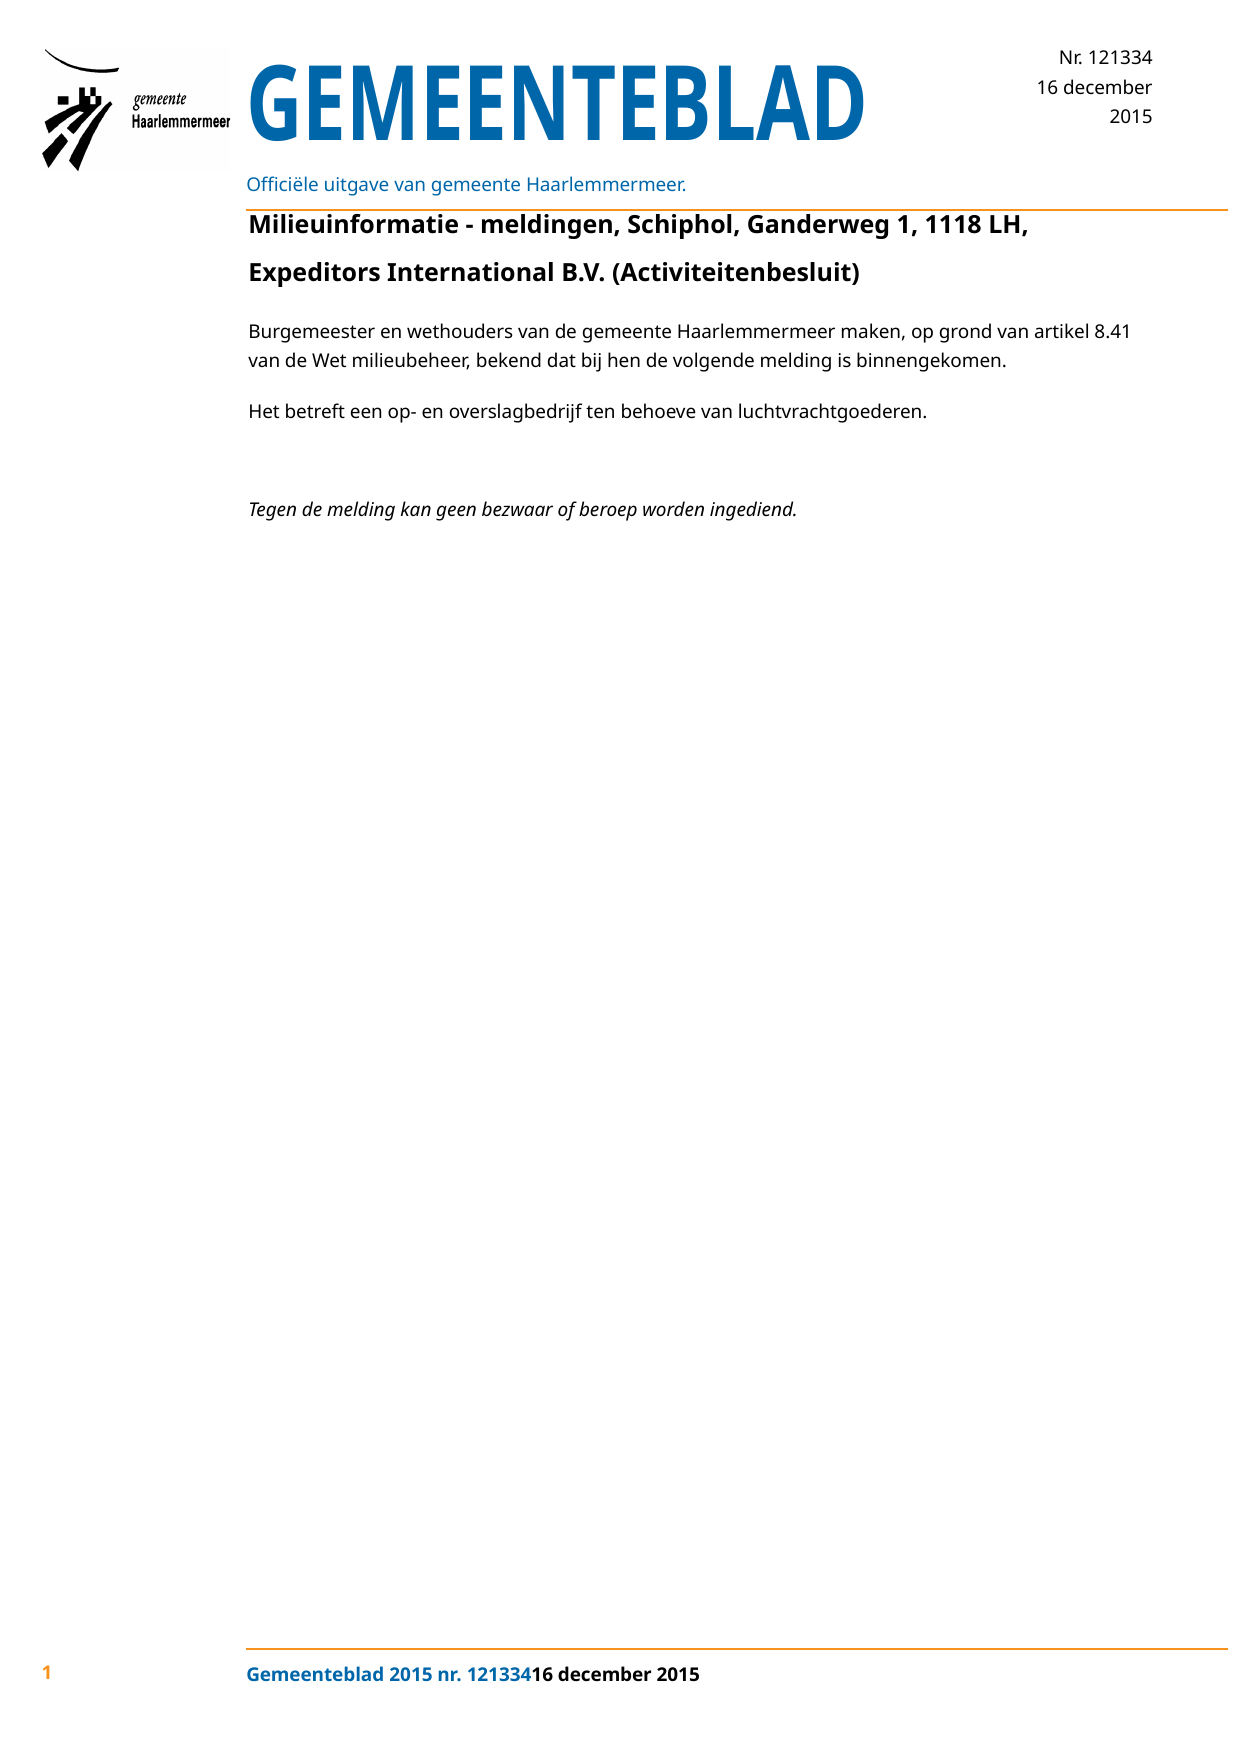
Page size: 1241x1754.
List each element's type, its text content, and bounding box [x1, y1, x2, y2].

text Het betreft een op- en overslagbedrijf ten behoeve van luchtvrachtgoederen. [248, 398, 1152, 424]
picture [41, 47, 231, 172]
text Tegen de melding kan geen bezwaar of beroep worden ingediend. [248, 496, 1152, 522]
text Burgemeester en wethouders van de gemeente Haarlemmermeer maken, op grond van artikel 8.41 van de Wet milieubeheer, bekend dat bij hen de volgende melding is binnengekomen. [248, 318, 1152, 373]
text Milieuinformatie - meldingen, Schiphol, Ganderweg 1, 1118 LH, Expeditors International B.V. (Activiteitenbesluit) [248, 211, 1152, 288]
